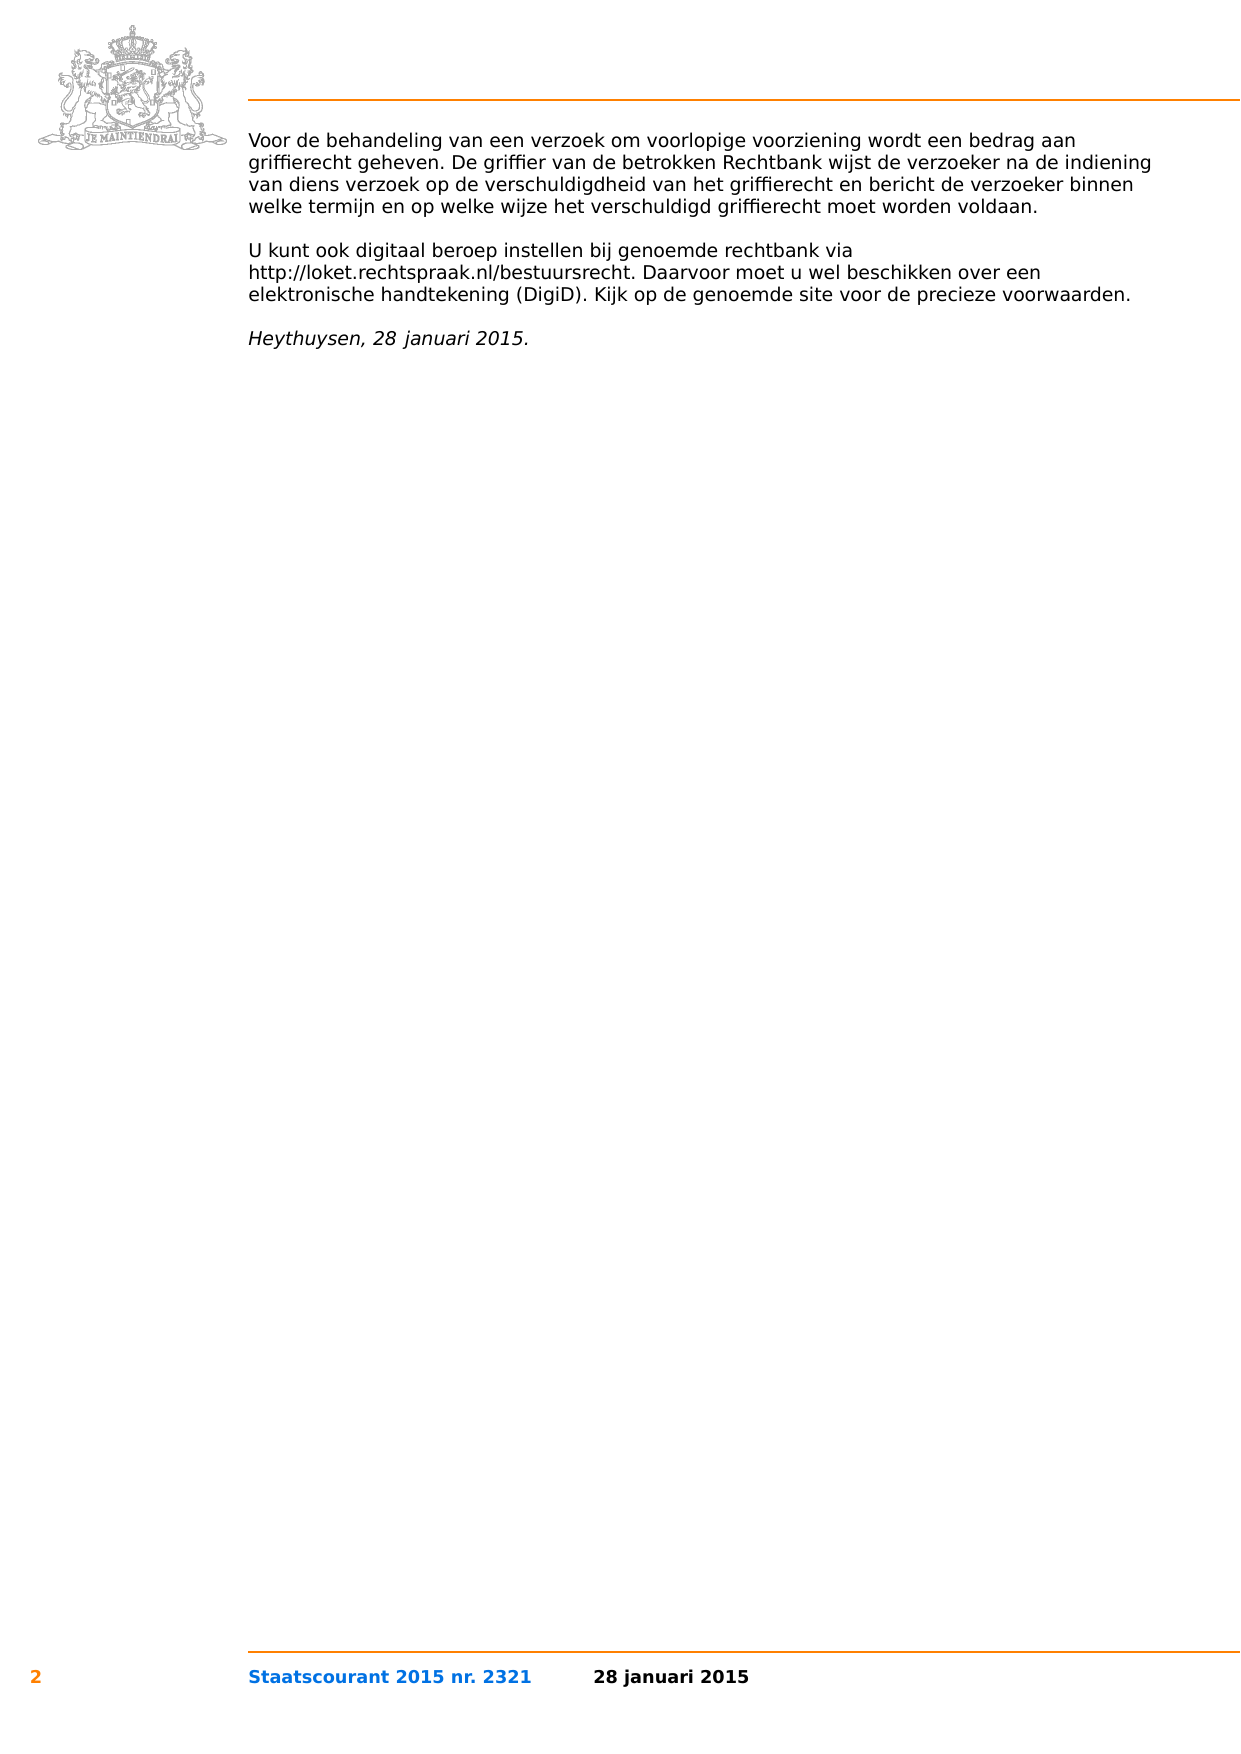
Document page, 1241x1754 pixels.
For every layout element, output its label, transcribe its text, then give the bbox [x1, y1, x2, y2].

picture [38, 25, 227, 150]
text Heythuysen, 28 januari 2015. [248, 327, 1163, 349]
text U kunt ook digitaal beroep instellen bij genoemde rechtbank via http://loket.rechtspraak.nl/bestuursrecht. Daarvoor moet u wel beschikken over een elektronische handtekening (DigiD). Kijk op de genoemde site voor de precieze voorwaarden. [248, 240, 1163, 306]
text Voor de behandeling van een verzoek om voorlopige voorziening wordt een bedrag aan griffierecht geheven. De griffier van de betrokken Rechtbank wijst de verzoeker na de indiening van diens verzoek op de verschuldigdheid van het griffierecht en bericht de verzoeker binnen welke termijn en op welke wijze het verschuldigd griffierecht moet worden voldaan. [248, 130, 1163, 218]
